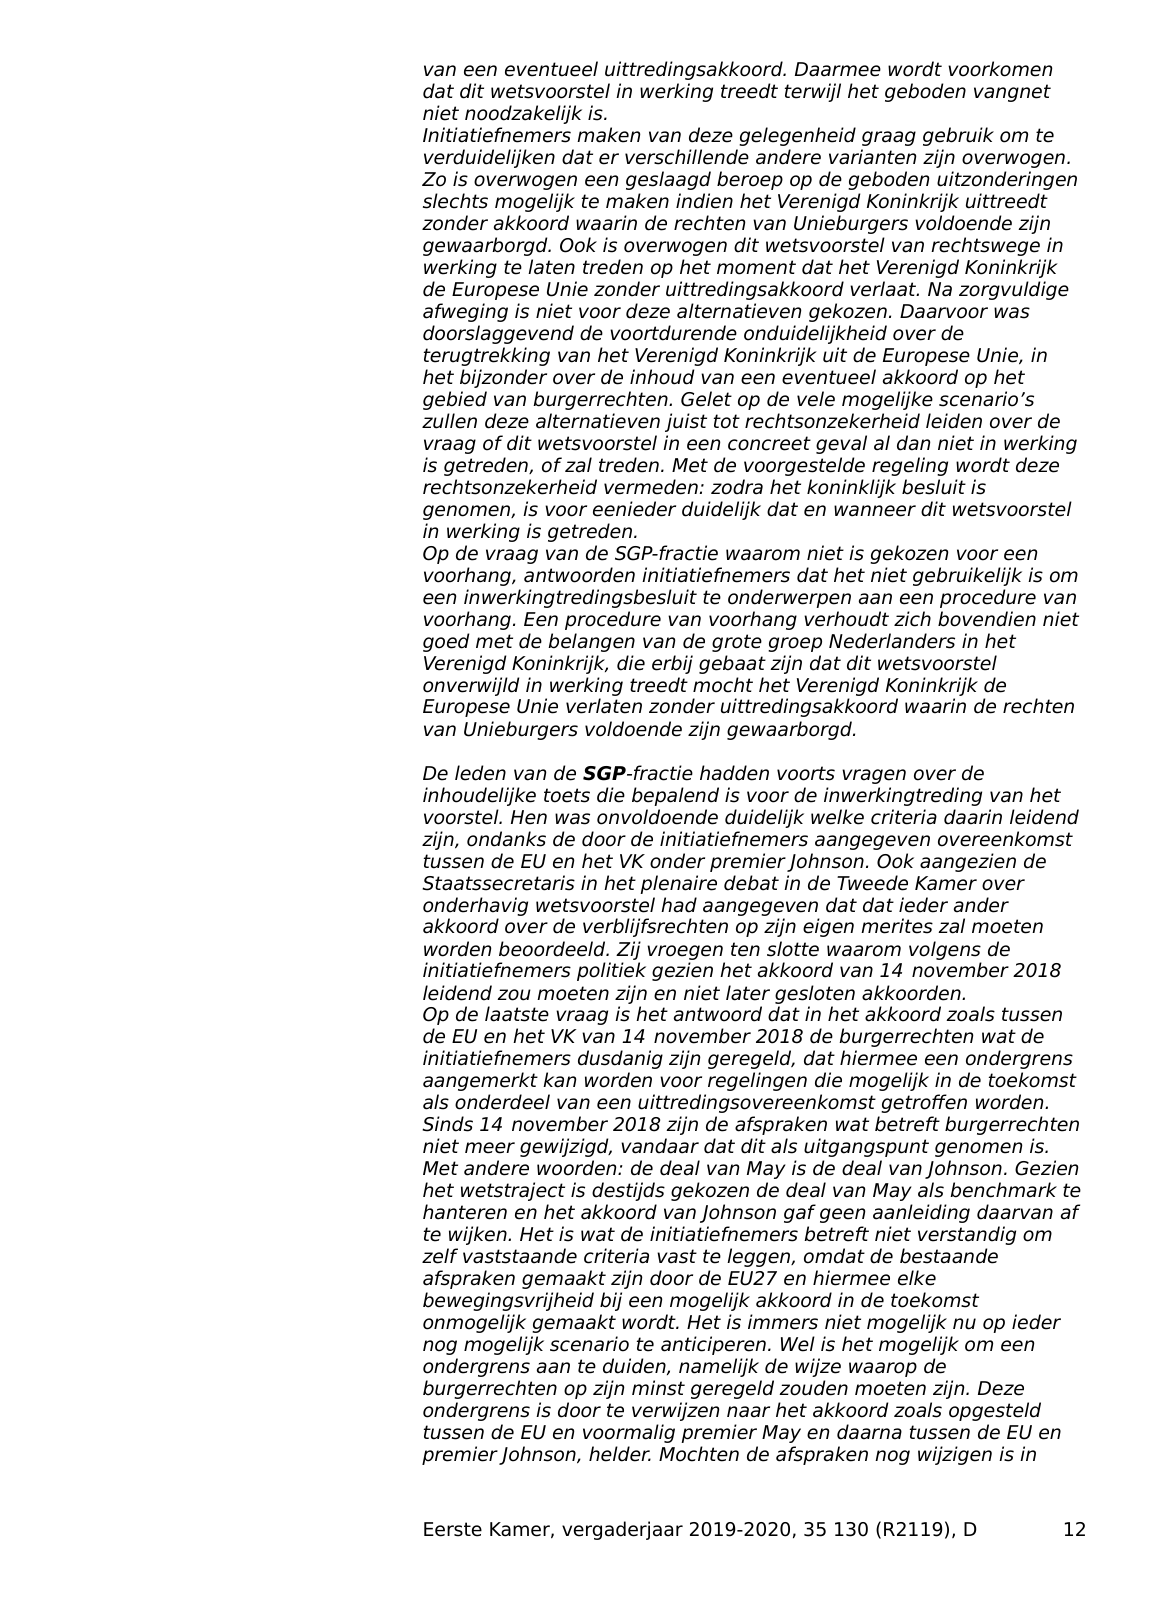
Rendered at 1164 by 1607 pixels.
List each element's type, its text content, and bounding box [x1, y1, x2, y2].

text van een eventueel uittredingsakkoord. Daarmee wordt voorkomen dat dit wetsvoorstel in werking treedt terwijl het geboden vangnet niet noodzakelijk is. [422, 59, 1087, 125]
text De leden van de SGP-fractie hadden voorts vragen over de inhoudelijke toets die bepalend is voor de inwerkingtreding van het voorstel. Hen was onvoldoende duidelijk welke criteria daarin leidend zijn, ondanks de door de initiatiefnemers aangegeven overeenkomst tussen de EU en het VK onder premier Johnson. Ook aangezien de Staatssecretaris in het plenaire debat in de Tweede Kamer over onderhavig wetsvoorstel had aangegeven dat dat ieder ander akkoord over de verblijfsrechten op zijn eigen merites zal moeten worden beoordeeld. Zij vroegen ten slotte waarom volgens de initiatiefnemers politiek gezien het akkoord van 14 november 2018 leidend zou moeten zijn en niet later gesloten akkoorden. [422, 763, 1087, 1004]
text Op de vraag van de SGP-fractie waarom niet is gekozen voor een voorhang, antwoorden initiatiefnemers dat het niet gebruikelijk is om een inwerkingtredingsbesluit te onderwerpen aan een procedure van voorhang. Een procedure van voorhang verhoudt zich bovendien niet goed met de belangen van de grote groep Nederlanders in het Verenigd Koninkrijk, die erbij gebaat zijn dat dit wetsvoorstel onverwijld in werking treedt mocht het Verenigd Koninkrijk de Europese Unie verlaten zonder uittredingsakkoord waarin de rechten van Unieburgers voldoende zijn gewaarborgd. [422, 543, 1087, 740]
text Op de laatste vraag is het antwoord dat in het akkoord zoals tussen de EU en het VK van 14 november 2018 de burgerrechten wat de initiatiefnemers dusdanig zijn geregeld, dat hiermee een ondergrens aangemerkt kan worden voor regelingen die mogelijk in de toekomst als onderdeel van een uittredingsovereenkomst getroffen worden. Sinds 14 november 2018 zijn de afspraken wat betreft burgerrechten niet meer gewijzigd, vandaar dat dit als uitgangspunt genomen is. Met andere woorden: de deal van May is de deal van Johnson. Gezien het wetstraject is destijds gekozen de deal van May als benchmark te hanteren en het akkoord van Johnson gaf geen aanleiding daarvan af te wijken. Het is wat de initiatiefnemers betreft niet verstandig om zelf vaststaande criteria vast te leggen, omdat de bestaande afspraken gemaakt zijn door de EU27 en hiermee elke bewegingsvrijheid bij een mogelijk akkoord in de toekomst onmogelijk gemaakt wordt. Het is immers niet mogelijk nu op ieder nog mogelijk scenario te anticiperen. Wel is het mogelijk om een ondergrens aan te duiden, namelijk de wijze waarop de burgerrechten op zijn minst geregeld zouden moeten zijn. Deze ondergrens is door te verwijzen naar het akkoord zoals opgesteld tussen de EU en voormalig premier May en daarna tussen de EU en premier Johnson, helder. Mochten de afspraken nog wijzigen is in [422, 1004, 1087, 1466]
text Initiatiefnemers maken van deze gelegenheid graag gebruik om te verduidelijken dat er verschillende andere varianten zijn overwogen. Zo is overwogen een geslaagd beroep op de geboden uitzonderingen slechts mogelijk te maken indien het Verenigd Koninkrijk uittreedt zonder akkoord waarin de rechten van Unieburgers voldoende zijn gewaarborgd. Ook is overwogen dit wetsvoorstel van rechtswege in werking te laten treden op het moment dat het Verenigd Koninkrijk de Europese Unie zonder uittredingsakkoord verlaat. Na zorgvuldige afweging is niet voor deze alternatieven gekozen. Daarvoor was doorslaggevend de voortdurende onduidelijkheid over de terugtrekking van het Verenigd Koninkrijk uit de Europese Unie, in het bijzonder over de inhoud van een eventueel akkoord op het gebied van burgerrechten. Gelet op de vele mogelijke scenario’s zullen deze alternatieven juist tot rechtsonzekerheid leiden over de vraag of dit wetsvoorstel in een concreet geval al dan niet in werking is getreden, of zal treden. Met de voorgestelde regeling wordt deze rechtsonzekerheid vermeden: zodra het koninklijk besluit is genomen, is voor eenieder duidelijk dat en wanneer dit wetsvoorstel in werking is getreden. [422, 125, 1087, 543]
